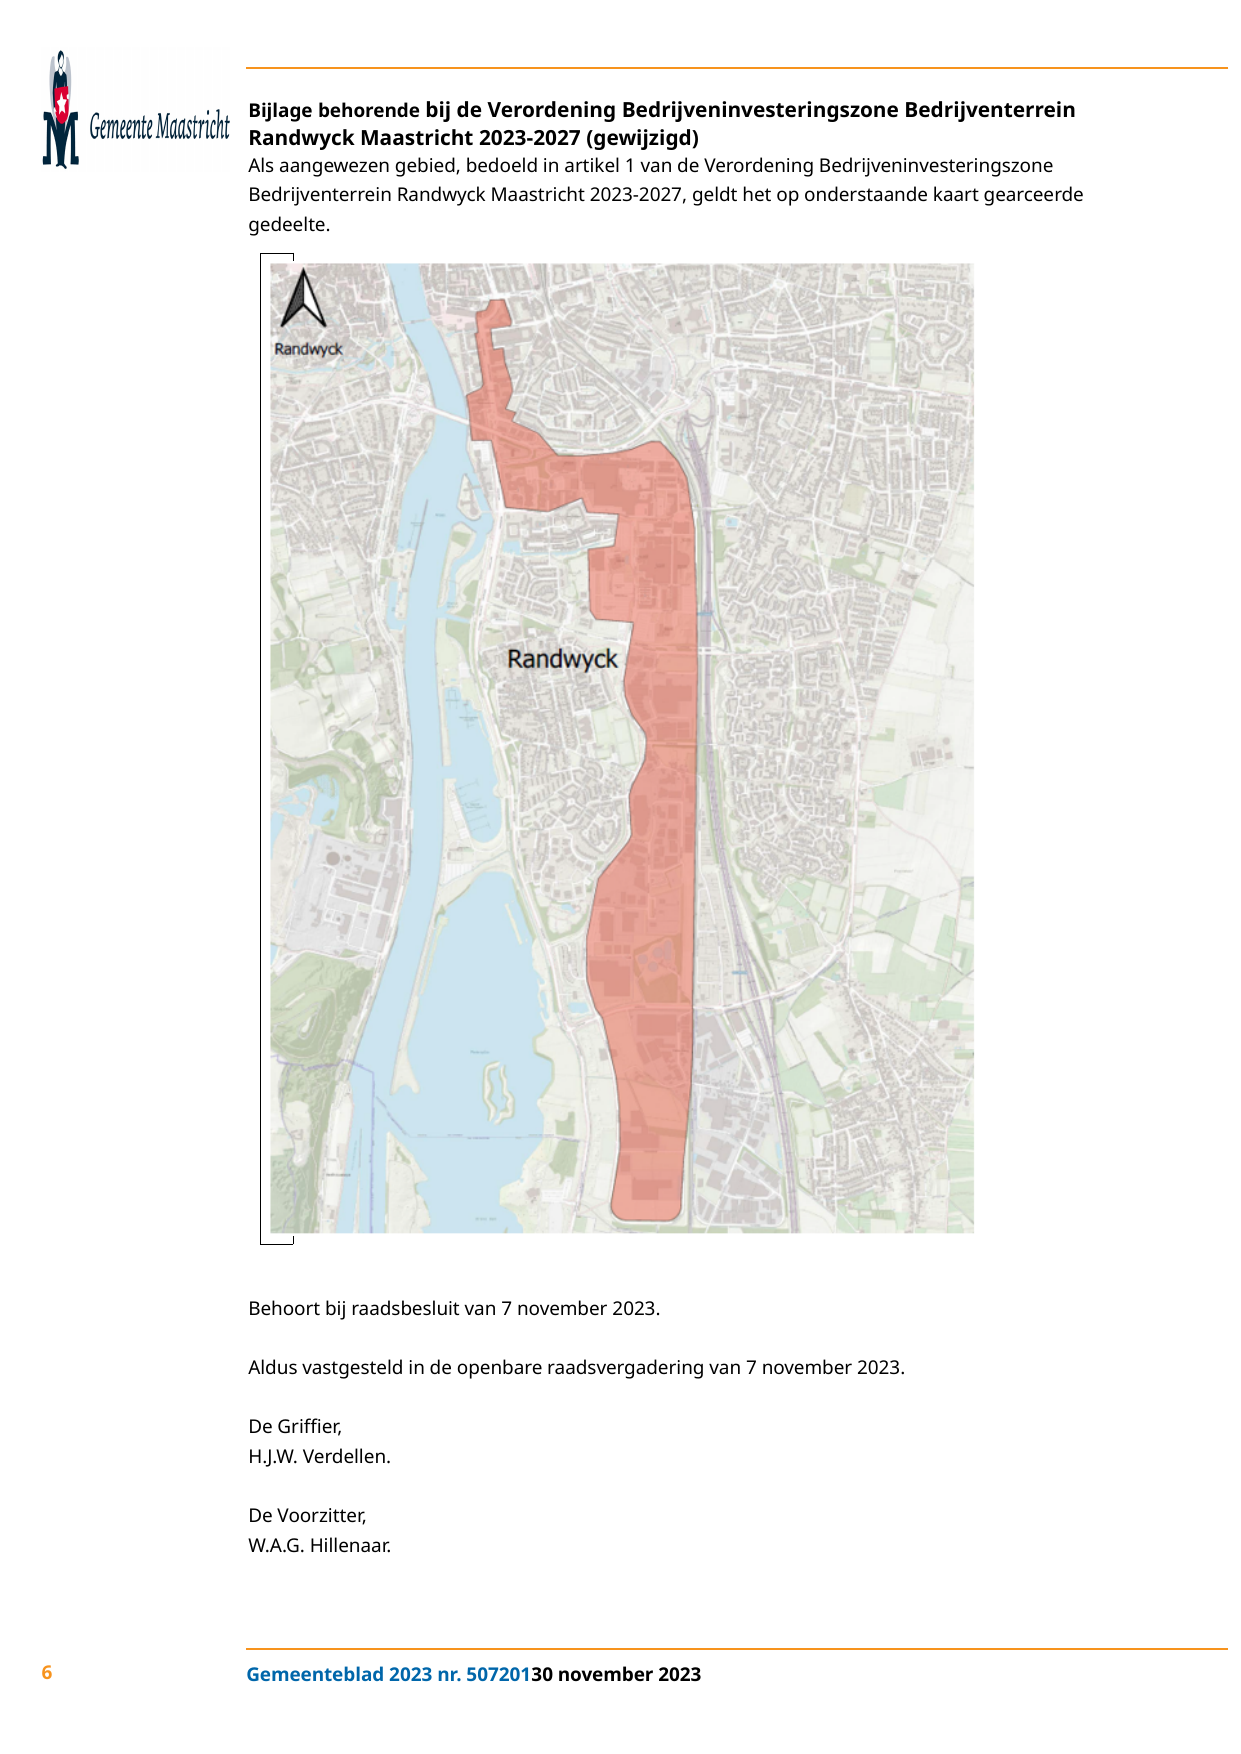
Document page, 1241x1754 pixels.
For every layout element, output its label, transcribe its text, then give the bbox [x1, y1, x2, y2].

text H.J.W. Verdellen. [248, 1443, 1152, 1469]
text Aldus vastgesteld in de openbare raadsvergadering van 7 november 2023. [248, 1354, 1152, 1380]
text De Voorzitter, [248, 1502, 1152, 1528]
text Behoort bij raadsbesluit van 7 november 2023. [248, 1295, 1152, 1321]
picture [41, 47, 231, 172]
text Als aangewezen gebied, bedoeld in artikel 1 van de Verordening Bedrijveninvesteringszone Bedrijventerrein Randwyck Maastricht 2023-2027, geldt het op onderstaande kaart gearceerde gedeelte. [248, 152, 1152, 237]
text De Griffier, [248, 1413, 1152, 1439]
picture [268, 261, 978, 1236]
text Bijlage behorende bij de Verordening Bedrijveninvesteringszone Bedrijventerrein Randwyck Maastricht 2023-2027 (gewijzigd) [248, 95, 1152, 152]
text W.A.G. Hillenaar. [248, 1532, 1152, 1557]
